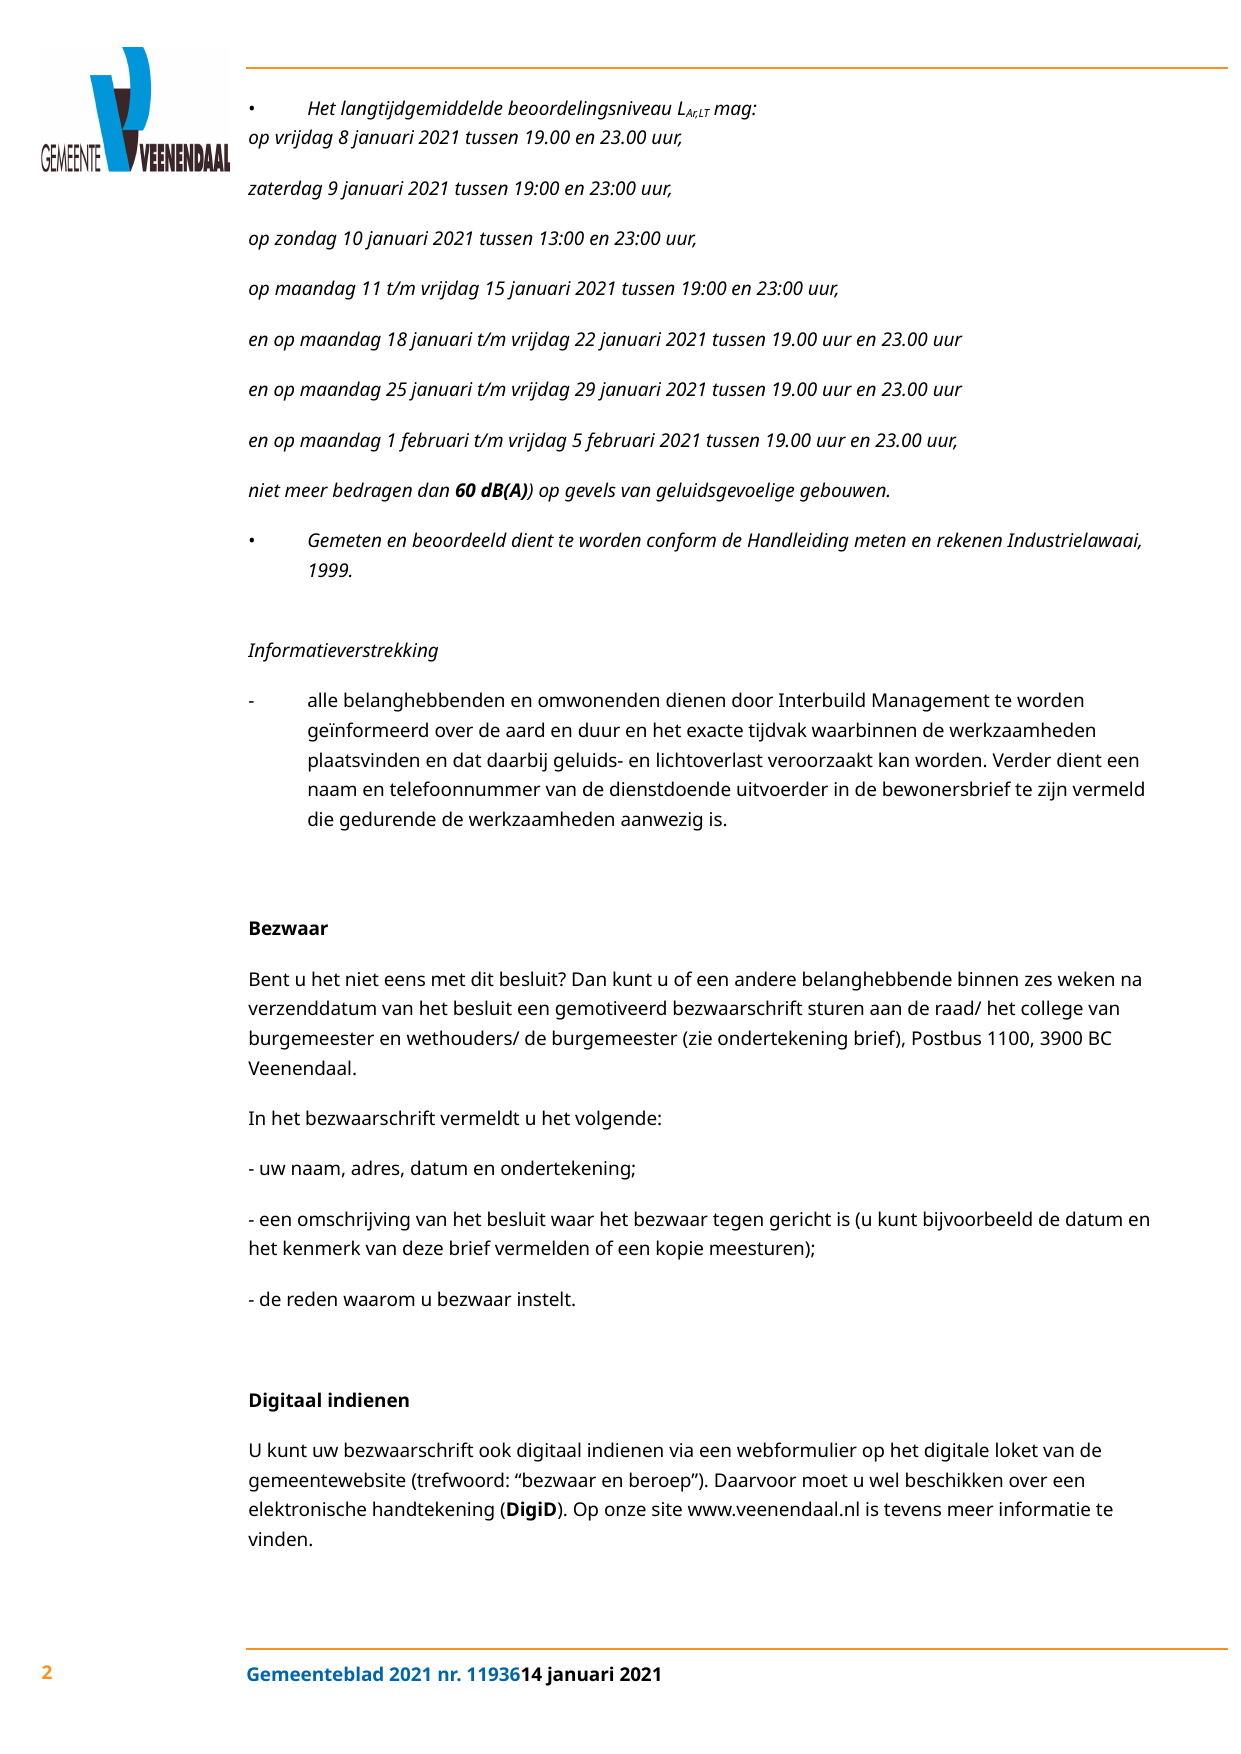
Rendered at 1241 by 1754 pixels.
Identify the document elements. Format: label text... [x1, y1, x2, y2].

text en op maandag 25 januari t/m vrijdag 29 januari 2021 tussen 19.00 uur en 23.00 uur [248, 376, 1152, 402]
text Informatieverstrekking [248, 637, 1152, 663]
text U kunt uw bezwaarschrift ook digitaal indienen via een webformulier op het digitale loket van de gemeentewebsite (trefwoord: “bezwaar en beroep”). Daarvoor moet u wel beschikken over een elektronische handtekening (DigiD). Op onze site www.veenendaal.nl is tevens meer informatie te vinden. [248, 1437, 1152, 1552]
text Digitaal indienen [248, 1387, 1152, 1413]
picture [123, 47, 231, 172]
list Gemeten en beoordeeld dient te worden conform de Handleiding meten en rekenen Industrielawaai, 1999. [248, 528, 1152, 583]
list Het langtijdgemiddelde beoordelingsniveau LAr,LT mag: [248, 95, 1152, 121]
text op zondag 10 januari 2021 tussen 13:00 en 23:00 uur, [248, 225, 1152, 251]
text In het bezwaarschrift vermeldt u het volgende: [248, 1105, 1152, 1131]
picture [41, 47, 130, 172]
text en op maandag 1 februari t/m vrijdag 5 februari 2021 tussen 19.00 uur en 23.00 uur, [248, 427, 1152, 453]
text - uw naam, adres, datum en ondertekening; [248, 1156, 1152, 1181]
text Bent u het niet eens met dit besluit? Dan kunt u of een andere belanghebbende binnen zes weken na verzenddatum van het besluit een gemotiveerd bezwaarschrift sturen aan de raad/ het college van burgemeester en wethouders/ de burgemeester (zie ondertekening brief), Postbus 1100, 3900 BC Veenendaal. [248, 966, 1152, 1081]
list alle belanghebbenden en omwonenden dienen door Interbuild Management te worden geïnformeerd over de aard en duur en het exacte tijdvak waarbinnen de werkzaamheden plaatsvinden en dat daarbij geluids- en lichtoverlast veroorzaakt kan worden. Verder dient een naam en telefoonnummer van de dienstdoende uitvoerder in de bewonersbrief te zijn vermeld die gedurende de werkzaamheden aanwezig is. [248, 688, 1152, 832]
text en op maandag 18 januari t/m vrijdag 22 januari 2021 tussen 19.00 uur en 23.00 uur [248, 326, 1152, 352]
text - een omschrijving van het besluit waar het bezwaar tegen gericht is (u kunt bijvoorbeeld de datum en het kenmerk van deze brief vermelden of een kopie meesturen); [248, 1206, 1152, 1261]
text zaterdag 9 januari 2021 tussen 19:00 en 23:00 uur, [248, 175, 1152, 201]
text op vrijdag 8 januari 2021 tussen 19.00 en 23.00 uur, [248, 124, 1152, 150]
text niet meer bedragen dan 60 dB(A)) op gevels van geluidsgevoelige gebouwen. [248, 477, 1152, 503]
text - de reden waarom u bezwaar instelt. [248, 1286, 1152, 1312]
text op maandag 11 t/m vrijdag 15 januari 2021 tussen 19:00 en 23:00 uur, [248, 276, 1152, 301]
text Bezwaar [248, 916, 1152, 941]
